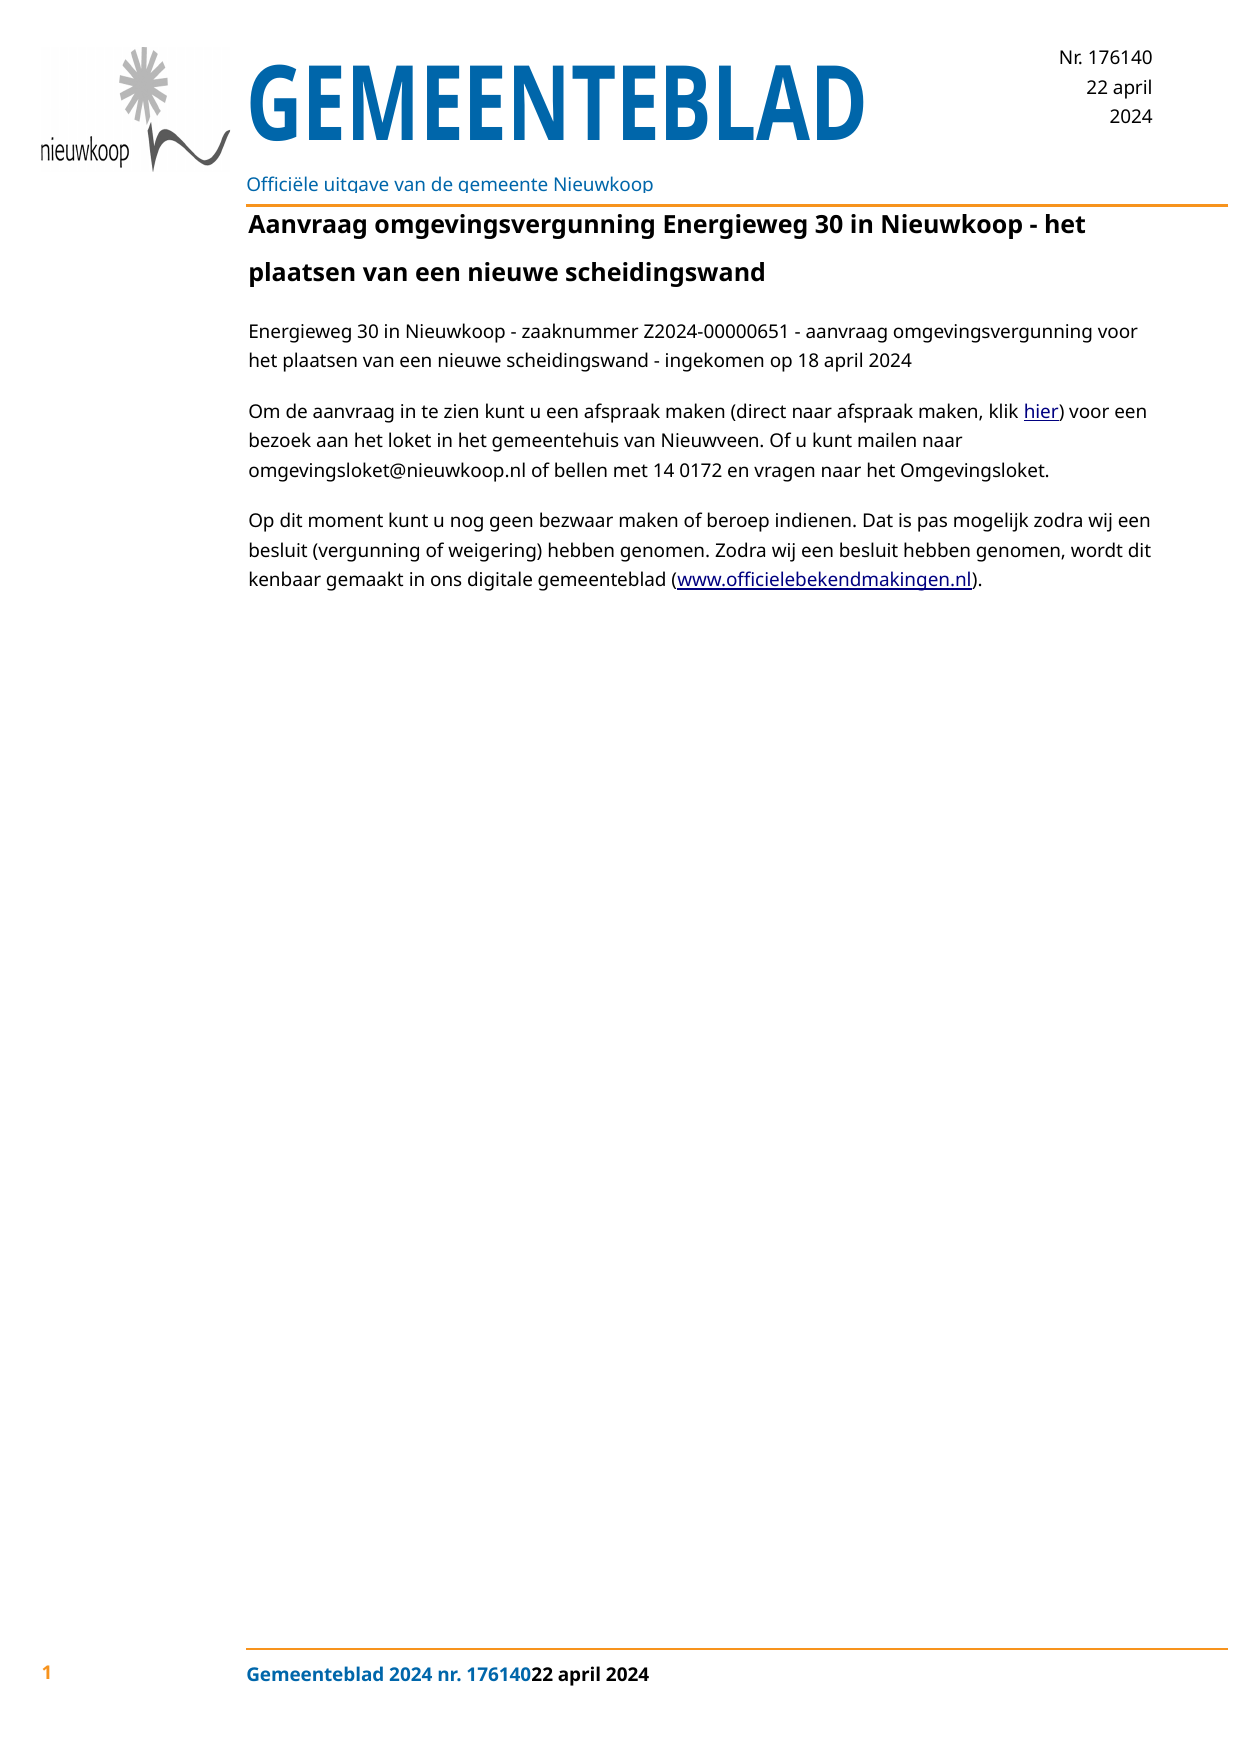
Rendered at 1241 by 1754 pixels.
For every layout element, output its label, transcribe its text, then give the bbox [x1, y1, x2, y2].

text Energieweg 30 in Nieuwkoop - zaaknummer Z2024-00000651 - aanvraag omgevingsvergunning voor het plaatsen van een nieuwe scheidingswand - ingekomen op 18 april 2024 [248, 318, 1152, 373]
picture [41, 47, 231, 172]
text Om de aanvraag in te zien kunt u een afspraak maken (direct naar afspraak maken, klik hier) voor een bezoek aan het loket in het gemeentehuis van Nieuwveen. Of u kunt mailen naar omgevingsloket@nieuwkoop.nl of bellen met 14 0172 en vragen naar het Omgevingsloket. [248, 398, 1152, 483]
text Op dit moment kunt u nog geen bezwaar maken of beroep indienen. Dat is pas mogelijk zodra wij een besluit (vergunning of weigering) hebben genomen. Zodra wij een besluit hebben genomen, wordt dit kenbaar gemaakt in ons digitale gemeenteblad (www.officielebekendmakingen.nl). [248, 507, 1152, 592]
text Aanvraag omgevingsvergunning Energieweg 30 in Nieuwkoop - het plaatsen van een nieuwe scheidingswand [248, 207, 1152, 288]
